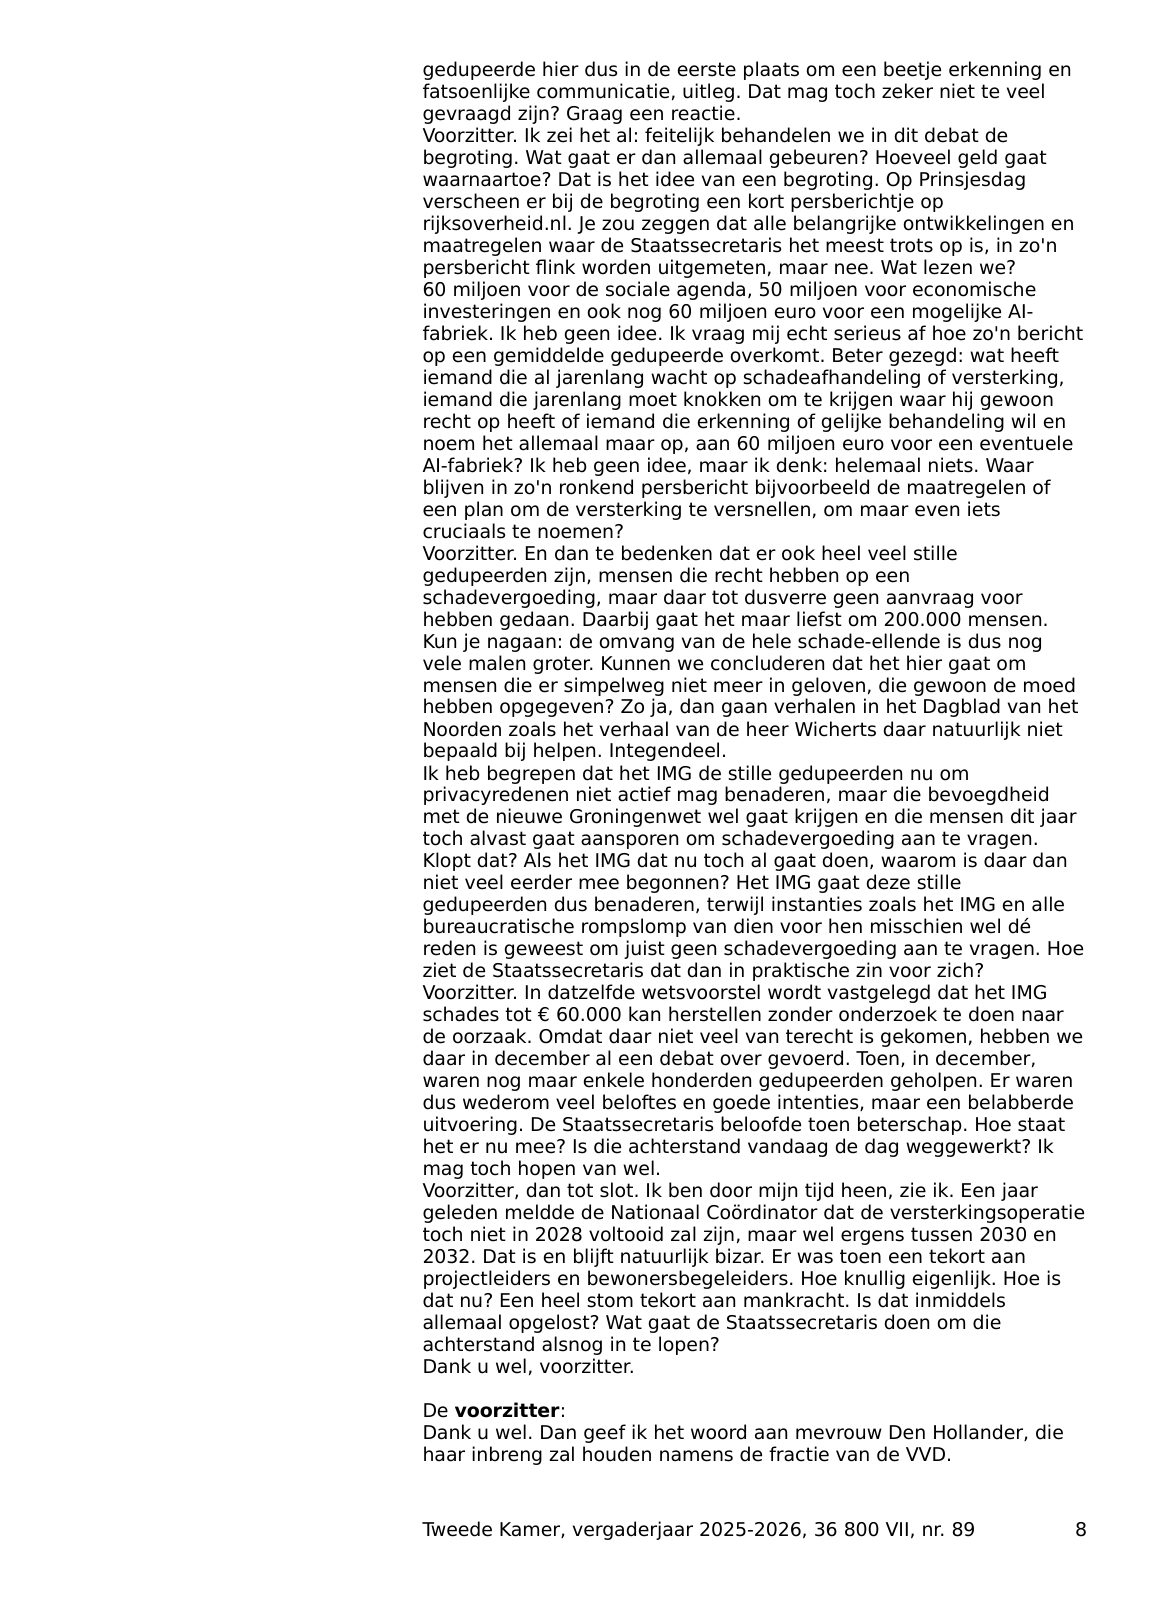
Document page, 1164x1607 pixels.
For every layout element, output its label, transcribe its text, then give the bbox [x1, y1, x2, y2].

text Voorzitter. Ik zei het al: feitelijk behandelen we in dit debat de begroting. Wat gaat er dan allemaal gebeuren? Hoeveel geld gaat waarnaartoe? Dat is het idee van een begroting. Op Prinsjesdag verscheen er bij de begroting een kort persberichtje op rijksoverheid.nl. Je zou zeggen dat alle belangrijke ontwikkelingen en maatregelen waar de Staatssecretaris het meest trots op is, in zo'n persbericht flink worden uitgemeten, maar nee. Wat lezen we? 60 miljoen voor de sociale agenda, 50 miljoen voor economische investeringen en ook nog 60 miljoen euro voor een mogelijke AI-fabriek. Ik heb geen idee. Ik vraag mij echt serieus af hoe zo'n bericht op een gemiddelde gedupeerde overkomt. Beter gezegd: wat heeft iemand die al jarenlang wacht op schadeafhandeling of versterking, iemand die jarenlang moet knokken om te krijgen waar hij gewoon recht op heeft of iemand die erkenning of gelijke behandeling wil en noem het allemaal maar op, aan 60 miljoen euro voor een eventuele AI-fabriek? Ik heb geen idee, maar ik denk: helemaal niets. Waar blijven in zo'n ronkend persbericht bijvoorbeeld de maatregelen of een plan om de versterking te versnellen, om maar even iets cruciaals te noemen? [422, 125, 1087, 543]
text Voorzitter. In datzelfde wetsvoorstel wordt vastgelegd dat het IMG schades tot € 60.000 kan herstellen zonder onderzoek te doen naar de oorzaak. Omdat daar niet veel van terecht is gekomen, hebben we daar in december al een debat over gevoerd. Toen, in december, waren nog maar enkele honderden gedupeerden geholpen. Er waren dus wederom veel beloftes en goede intenties, maar een belabberde uitvoering. De Staatssecretaris beloofde toen beterschap. Hoe staat het er nu mee? Is die achterstand vandaag de dag weggewerkt? Ik mag toch hopen van wel. [422, 982, 1087, 1180]
text gedupeerde hier dus in de eerste plaats om een beetje erkenning en fatsoenlijke communicatie, uitleg. Dat mag toch zeker niet te veel gevraagd zijn? Graag een reactie. [422, 59, 1087, 125]
text Ik heb begrepen dat het IMG de stille gedupeerden nu om privacyredenen niet actief mag benaderen, maar die bevoegdheid met de nieuwe Groningenwet wel gaat krijgen en die mensen dit jaar toch alvast gaat aansporen om schadevergoeding aan te vragen. Klopt dat? Als het IMG dat nu toch al gaat doen, waarom is daar dan niet veel eerder mee begonnen? Het IMG gaat deze stille gedupeerden dus benaderen, terwijl instanties zoals het IMG en alle bureaucratische rompslomp van dien voor hen misschien wel dé reden is geweest om juist geen schadevergoeding aan te vragen. Hoe ziet de Staatssecretaris dat dan in praktische zin voor zich? [422, 762, 1087, 982]
text Voorzitter. En dan te bedenken dat er ook heel veel stille gedupeerden zijn, mensen die recht hebben op een schadevergoeding, maar daar tot dusverre geen aanvraag voor hebben gedaan. Daarbij gaat het maar liefst om 200.000 mensen. Kun je nagaan: de omvang van de hele schade-ellende is dus nog vele malen groter. Kunnen we concluderen dat het hier gaat om mensen die er simpelweg niet meer in geloven, die gewoon de moed hebben opgegeven? Zo ja, dan gaan verhalen in het Dagblad van het Noorden zoals het verhaal van de heer Wicherts daar natuurlijk niet bepaald bij helpen. Integendeel. [422, 543, 1087, 762]
text De voorzitter: [422, 1400, 1087, 1422]
text Voorzitter, dan tot slot. Ik ben door mijn tijd heen, zie ik. Een jaar geleden meldde de Nationaal Coördinator dat de versterkingsoperatie toch niet in 2028 voltooid zal zijn, maar wel ergens tussen 2030 en 2032. Dat is en blijft natuurlijk bizar. Er was toen een tekort aan projectleiders en bewonersbegeleiders. Hoe knullig eigenlijk. Hoe is dat nu? Een heel stom tekort aan mankracht. Is dat inmiddels allemaal opgelost? Wat gaat de Staatssecretaris doen om die achterstand alsnog in te lopen? [422, 1180, 1087, 1356]
text Dank u wel, voorzitter. [422, 1356, 1087, 1378]
text Dank u wel. Dan geef ik het woord aan mevrouw Den Hollander, die haar inbreng zal houden namens de fractie van de VVD. [422, 1422, 1087, 1466]
